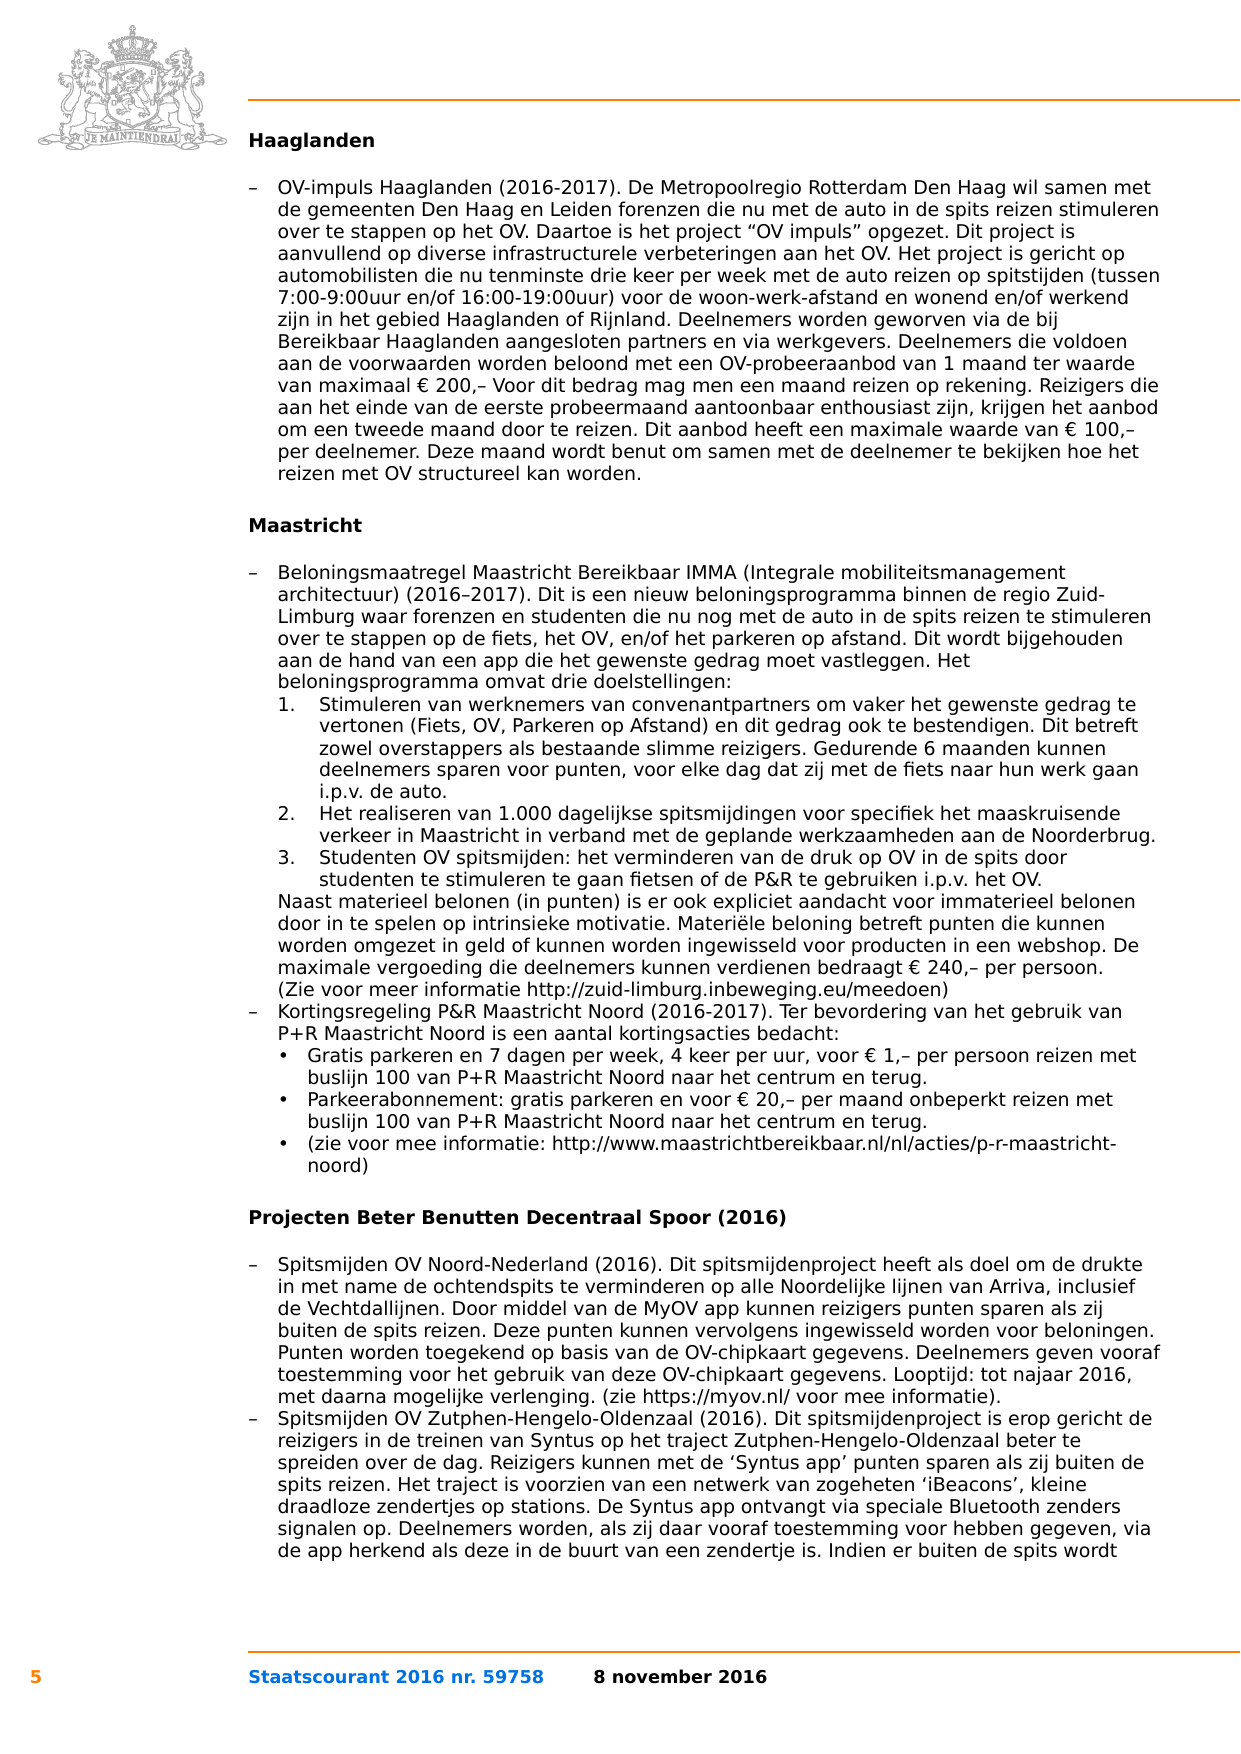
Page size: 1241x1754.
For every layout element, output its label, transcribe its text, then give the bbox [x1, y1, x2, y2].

text 2. Het realiseren van 1.000 dagelijkse spitsmijdingen voor specifiek het maaskruisende verkeer in Maastricht in verband met de geplande werkzaamheden aan de Noorderbrug. [277, 803, 1163, 847]
text 3. Studenten OV spitsmijden: het verminderen van de druk op OV in de spits door studenten te stimuleren te gaan fietsen of de P&R te gebruiken i.p.v. het OV. [277, 847, 1163, 891]
text 1. Stimuleren van werknemers van convenantpartners om vaker het gewenste gedrag te vertonen (Fiets, OV, Parkeren op Afstand) en dit gedrag ook te bestendigen. Dit betreft zowel overstappers als bestaande slimme reizigers. Gedurende 6 maanden kunnen deelnemers sparen voor punten, voor elke dag dat zij met de fiets naar hun werk gaan i.p.v. de auto. [277, 693, 1163, 803]
text • Parkeerabonnement: gratis parkeren en voor € 20,– per maand onbeperkt reizen met buslijn 100 van P+R Maastricht Noord naar het centrum en terug. [278, 1089, 1163, 1133]
text – Spitsmijden OV Noord-Nederland (2016). Dit spitsmijdenproject heeft als doel om de drukte in met name de ochtendspits te verminderen op alle Noordelijke lijnen van Arriva, inclusief de Vechtdallijnen. Door middel van de MyOV app kunnen reizigers punten sparen als zij buiten de spits reizen. Deze punten kunnen vervolgens ingewisseld worden voor beloningen. Punten worden toegekend op basis van de OV-chipkaart gegevens. Deelnemers geven vooraf toestemming voor het gebruik van deze OV-chipkaart gegevens. Looptijd: tot najaar 2016, met daarna mogelijke verlenging. (zie https://myov.nl/ voor mee informatie). [248, 1254, 1163, 1408]
picture [38, 25, 227, 150]
text (Zie voor meer informatie http://zuid-limburg.inbeweging.eu/meedoen) [277, 979, 1163, 1001]
text – Spitsmijden OV Zutphen-Hengelo-Oldenzaal (2016). Dit spitsmijdenproject is erop gericht de reizigers in de treinen van Syntus op het traject Zutphen-Hengelo-Oldenzaal beter te spreiden over de dag. Reizigers kunnen met de ‘Syntus app’ punten sparen als zij buiten de spits reizen. Het traject is voorzien van een netwerk van zogeheten ‘iBeacons’, kleine draadloze zendertjes op stations. De Syntus app ontvangt via speciale Bluetooth zenders signalen op. Deelnemers worden, als zij daar vooraf toestemming voor hebben gegeven, via de app herkend als deze in de buurt van een zendertje is. Indien er buiten de spits wordt [248, 1408, 1163, 1562]
text – OV-impuls Haaglanden (2016-2017). De Metropoolregio Rotterdam Den Haag wil samen met de gemeenten Den Haag en Leiden forenzen die nu met de auto in de spits reizen stimuleren over te stappen op het OV. Daartoe is het project “OV impuls” opgezet. Dit project is aanvullend op diverse infrastructurele verbeteringen aan het OV. Het project is gericht op automobilisten die nu tenminste drie keer per week met de auto reizen op spitstijden (tussen 7:00-9:00uur en/of 16:00-19:00uur) voor de woon-werk-afstand en wonend en/of werkend zijn in het gebied Haaglanden of Rijnland. Deelnemers worden geworven via de bij Bereikbaar Haaglanden aangesloten partners en via werkgevers. Deelnemers die voldoen aan de voorwaarden worden beloond met een OV-probeeraanbod van 1 maand ter waarde van maximaal € 200,– Voor dit bedrag mag men een maand reizen op rekening. Reizigers die aan het einde van de eerste probeermaand aantoonbaar enthousiast zijn, krijgen het aanbod om een tweede maand door te reizen. Dit aanbod heeft een maximale waarde van € 100,– per deelnemer. Deze maand wordt benut om samen met de deelnemer te bekijken hoe het reizen met OV structureel kan worden. [248, 177, 1163, 484]
text • (zie voor mee informatie: http://www.maastrichtbereikbaar.nl/nl/acties/p-r-maastricht-noord) [278, 1133, 1163, 1177]
text – Beloningsmaatregel Maastricht Bereikbaar IMMA (Integrale mobiliteitsmanagement architectuur) (2016–2017). Dit is een nieuw beloningsprogramma binnen de regio Zuid-Limburg waar forenzen en studenten die nu nog met de auto in de spits reizen te stimuleren over te stappen op de fiets, het OV, en/of het parkeren op afstand. Dit wordt bijgehouden aan de hand van een app die het gewenste gedrag moet vastleggen. Het beloningsprogramma omvat drie doelstellingen: [248, 562, 1163, 693]
text Naast materieel belonen (in punten) is er ook expliciet aandacht voor immaterieel belonen door in te spelen op intrinsieke motivatie. Materiële beloning betreft punten die kunnen worden omgezet in geld of kunnen worden ingewisseld voor producten in een webshop. De maximale vergoeding die deelnemers kunnen verdienen bedraagt € 240,– per persoon. [277, 891, 1163, 979]
text • Gratis parkeren en 7 dagen per week, 4 keer per uur, voor € 1,– per persoon reizen met buslijn 100 van P+R Maastricht Noord naar het centrum en terug. [278, 1045, 1163, 1089]
subtitle Maastricht [248, 514, 1163, 537]
text – Kortingsregeling P&R Maastricht Noord (2016-2017). Ter bevordering van het gebruik van P+R Maastricht Noord is een aantal kortingsacties bedacht: [248, 1001, 1163, 1045]
subtitle Haaglanden [248, 130, 1163, 152]
subtitle Projecten Beter Benutten Decentraal Spoor (2016) [248, 1207, 1163, 1229]
